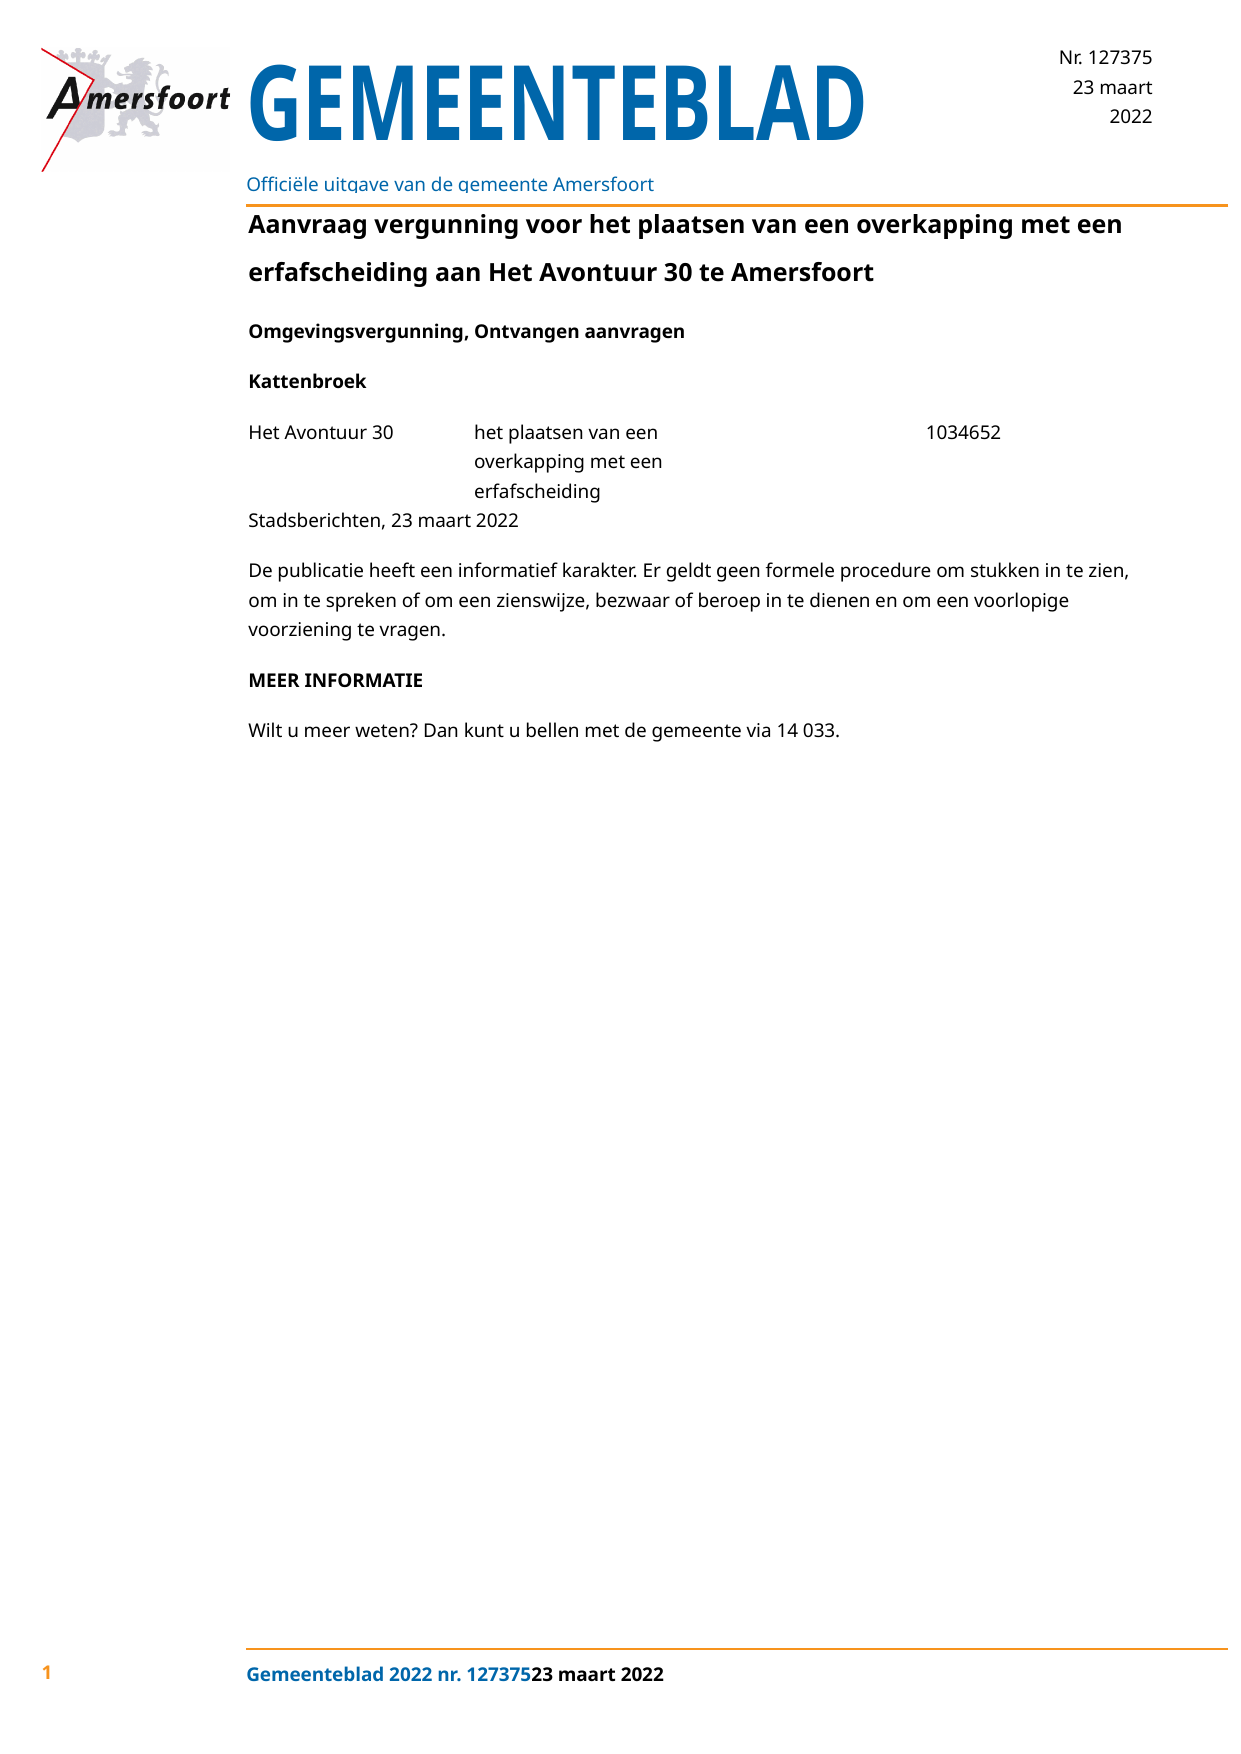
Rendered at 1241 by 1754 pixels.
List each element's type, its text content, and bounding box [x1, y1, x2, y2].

text De publicatie heeft een informatief karakter. Er geldt geen formele procedure om stukken in te zien, om in te spreken of om een zienswijze, bezwaar of beroep in te dienen en om een voorlopige voorziening te vragen. [248, 557, 1152, 642]
text Aanvraag vergunning voor het plaatsen van een overkapping met een erfafscheiding aan Het Avontuur 30 te Amersfoort [248, 207, 1152, 288]
table_header het plaatsen van een overkapping met een erfafscheiding [474, 419, 700, 504]
text Wilt u meer weten? Dan kunt u bellen met de gemeente via 14 033. [248, 717, 1152, 743]
table_header Het Avontuur 30 [248, 419, 474, 504]
text Kattenbroek [248, 368, 1152, 394]
table_header [700, 419, 926, 504]
text Stadsberichten, 23 maart 2022 [248, 507, 1152, 533]
table_header 1034652 [926, 419, 1152, 504]
picture [41, 47, 231, 172]
text MEER INFORMATIE [248, 667, 1152, 693]
text Omgevingsvergunning, Ontvangen aanvragen [248, 318, 1152, 344]
